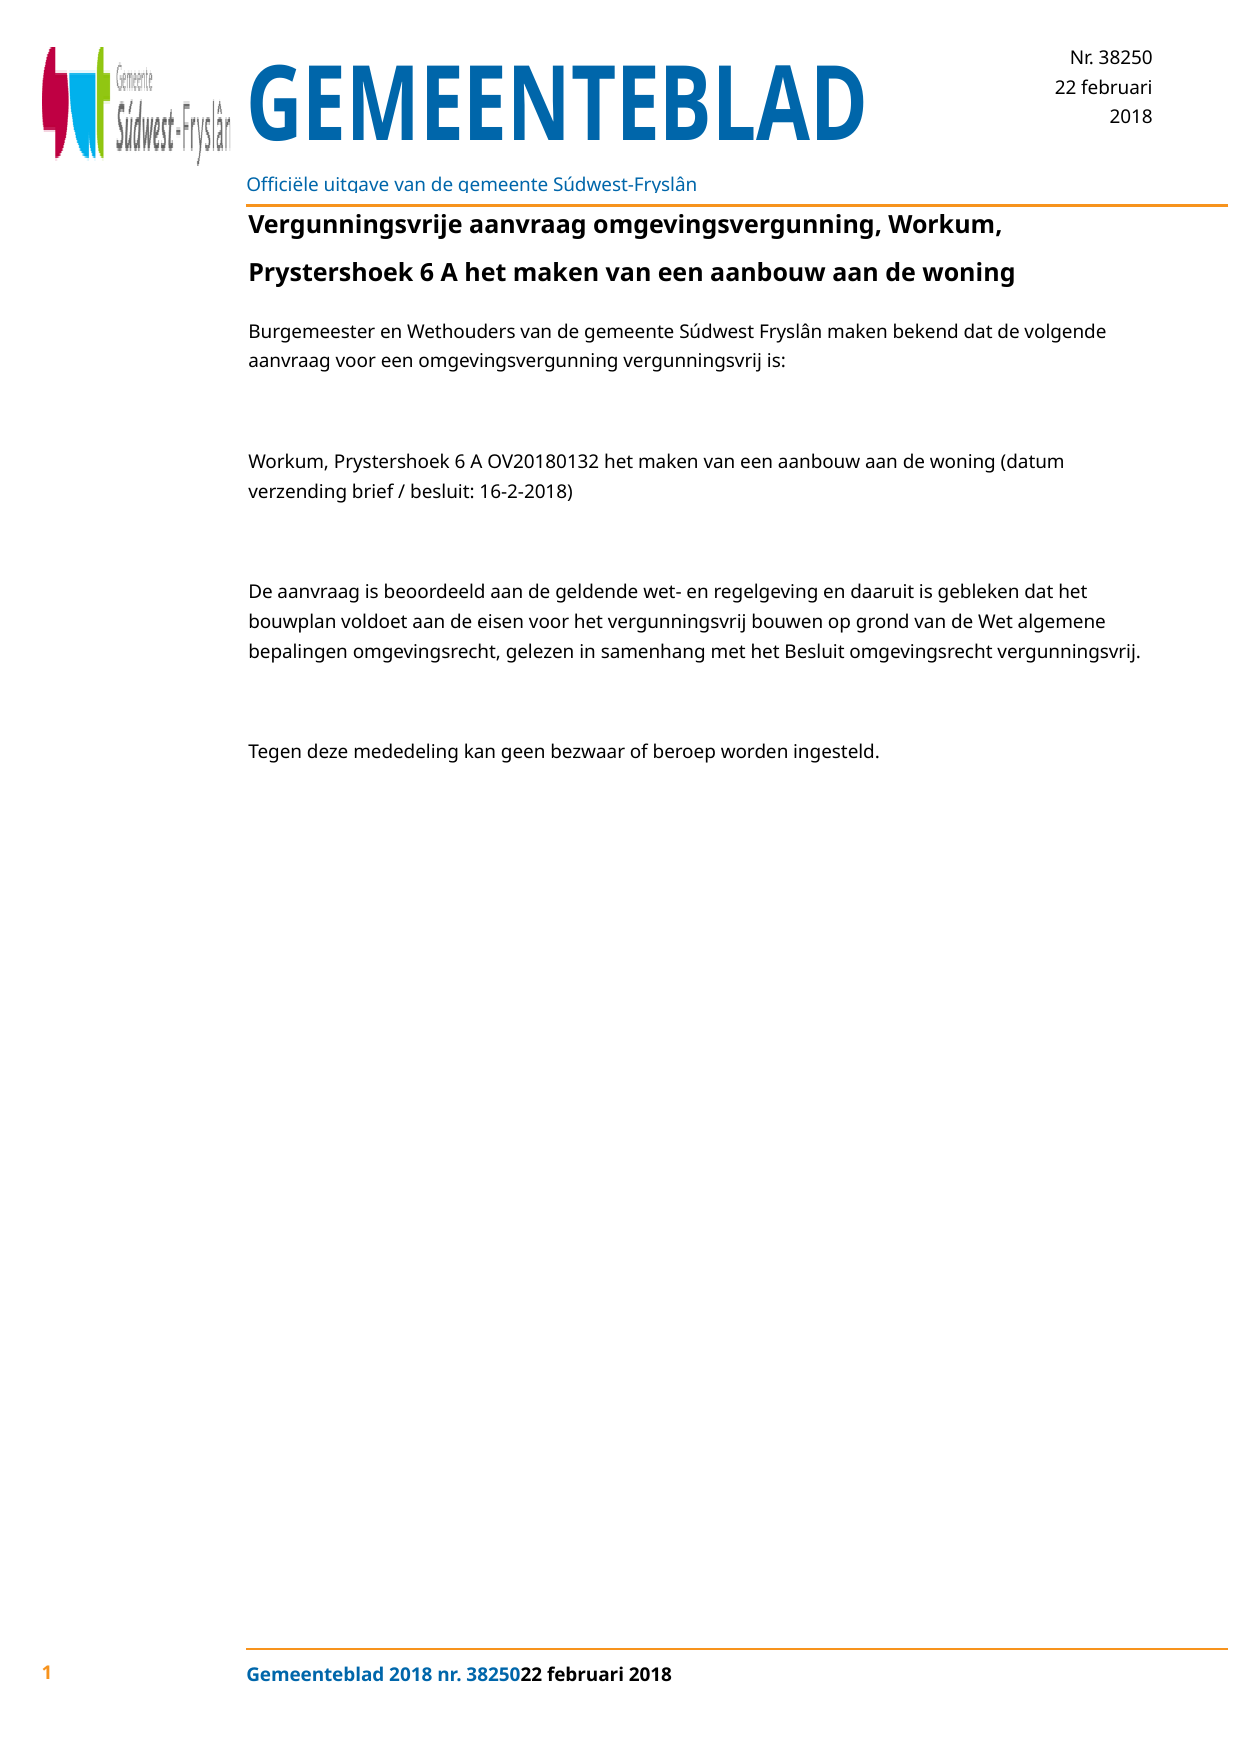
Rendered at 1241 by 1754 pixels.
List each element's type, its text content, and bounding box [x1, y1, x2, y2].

picture [41, 47, 231, 172]
text Vergunningsvrije aanvraag omgevingsvergunning, Workum, Prystershoek 6 A het maken van een aanbouw aan de woning [248, 207, 1152, 288]
text De aanvraag is beoordeeld aan de geldende wet- en regelgeving en daaruit is gebleken dat het bouwplan voldoet aan de eisen voor het vergunningsvrij bouwen op grond van de Wet algemene bepalingen omgevingsrecht, gelezen in samenhang met het Besluit omgevingsrecht vergunningsvrij. [248, 579, 1152, 664]
text Burgemeester en Wethouders van de gemeente Súdwest Fryslân maken bekend dat de volgende aanvraag voor een omgevingsvergunning vergunningsvrij is: [248, 318, 1152, 373]
text Workum, Prystershoek 6 A OV20180132 het maken van een aanbouw aan de woning (datum verzending brief / besluit: 16-2-2018) [248, 448, 1152, 504]
text Tegen deze mededeling kan geen bezwaar of beroep worden ingesteld. [248, 739, 1152, 764]
